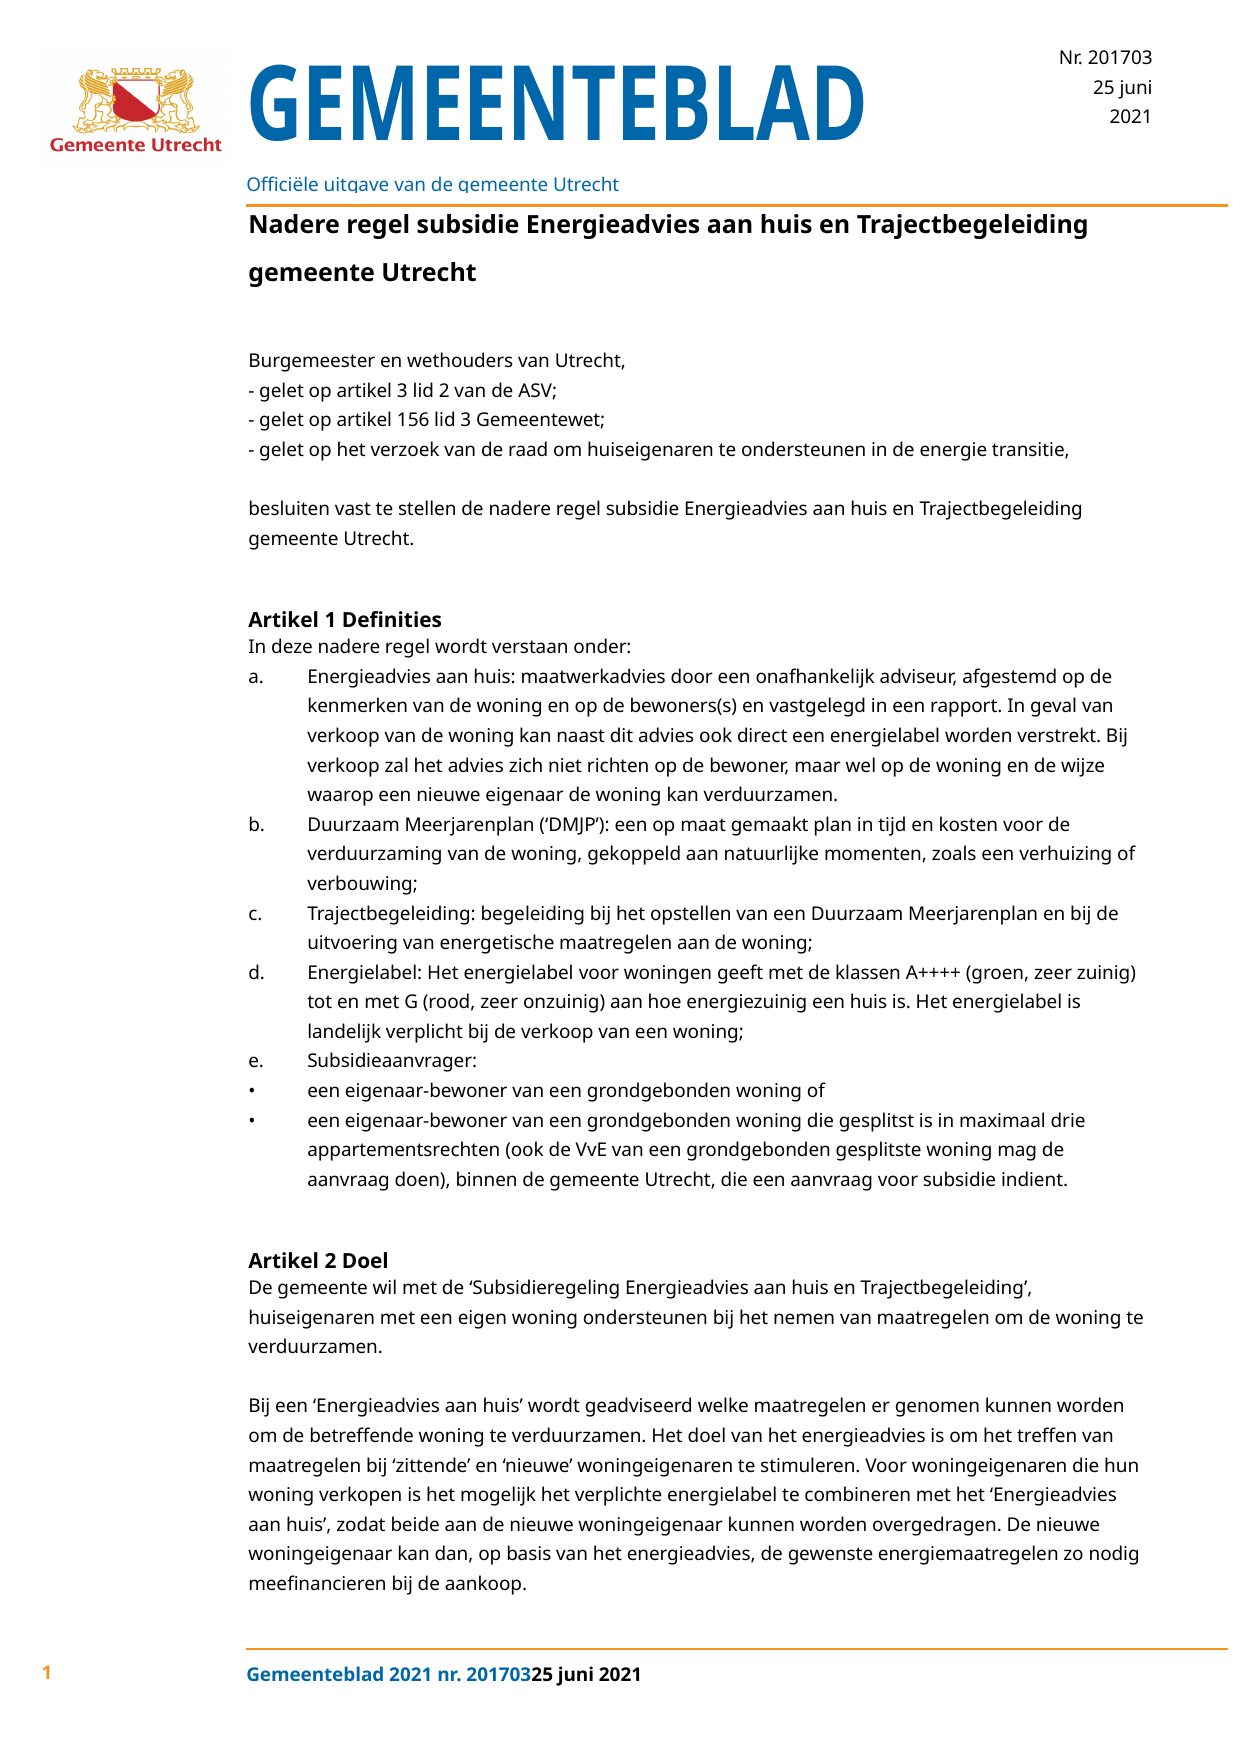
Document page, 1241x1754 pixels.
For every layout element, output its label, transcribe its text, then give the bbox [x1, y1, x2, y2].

text - gelet op artikel 156 lid 3 Gemeentewet; [248, 407, 1152, 432]
list een eigenaar-bewoner van een grondgebonden woning of [248, 1077, 1152, 1103]
list Subsidieaanvrager: [248, 1048, 1152, 1073]
list Energieadvies aan huis: maatwerkadvies door een onafhankelijk adviseur, afgestemd op de kenmerken van de woning en op de bewoners(s) en vastgelegd in een rapport. In geval van verkoop van de woning kan naast dit advies ook direct een energielabel worden verstrekt. Bij verkoop zal het advies zich niet richten op de bewoner, maar wel op de woning en de wijze waarop een nieuwe eigenaar de woning kan verduurzamen. [248, 663, 1152, 807]
list een eigenaar-bewoner van een grondgebonden woning die gesplitst is in maximaal drie appartementsrechten (ook de VvE van een grondgebonden gesplitste woning mag de aanvraag doen), binnen de gemeente Utrecht, die een aanvraag voor subsidie indient. [248, 1107, 1152, 1192]
list Trajectbegeleiding: begeleiding bij het opstellen van een Duurzaam Meerjarenplan en bij de uitvoering van energetische maatregelen aan de woning; [248, 900, 1152, 955]
list Energielabel: Het energielabel voor woningen geeft met de klassen A++++ (groen, zeer zuinig) tot en met G (rood, zeer onzuinig) aan hoe energiezuinig een huis is. Het energielabel is landelijk verplicht bij de verkoop van een woning; [248, 959, 1152, 1044]
text besluiten vast te stellen de nadere regel subsidie Energieadvies aan huis en Trajectbegeleiding gemeente Utrecht. [248, 495, 1152, 551]
text Bij een ‘Energieadvies aan huis’ wordt geadviseerd welke maatregelen er genomen kunnen worden om de betreffende woning te verduurzamen. Het doel van het energieadvies is om het treffen van maatregelen bij ‘zittende’ en ‘nieuwe’ woningeigenaren te stimuleren. Voor woningeigenaren die hun woning verkopen is het mogelijk het verplichte energielabel te combineren met het ‘Energieadvies aan huis’, zodat beide aan de nieuwe woningeigenaar kunnen worden overgedragen. De nieuwe woningeigenaar kan dan, op basis van het energieadvies, de gewenste energiemaatregelen zo nodig meefinancieren bij de aankoop. [248, 1393, 1152, 1596]
text Burgemeester en wethouders van Utrecht, [248, 347, 1152, 373]
text De gemeente wil met de ‘Subsidieregeling Energieadvies aan huis en Trajectbegeleiding’, huiseigenaren met een eigen woning ondersteunen bij het nemen van maatregelen om de woning te verduurzamen. [248, 1274, 1152, 1359]
text Artikel 2 Doel [248, 1246, 1152, 1274]
text In deze nadere regel wordt verstaan onder: [248, 633, 1152, 659]
list Duurzaam Meerjarenplan (‘DMJP’): een op maat gemaakt plan in tijd en kosten voor de verduurzaming van de woning, gekoppeld aan natuurlijke momenten, zoals een verhuizing of verbouwing; [248, 811, 1152, 896]
text - gelet op artikel 3 lid 2 van de ASV; [248, 377, 1152, 403]
text - gelet op het verzoek van de raad om huiseigenaren te ondersteunen in de energie transitie, [248, 436, 1152, 462]
text Nadere regel subsidie Energieadvies aan huis en Trajectbegeleiding gemeente Utrecht [248, 207, 1152, 288]
picture [41, 47, 231, 172]
text Artikel 1 Definities [248, 605, 1152, 633]
